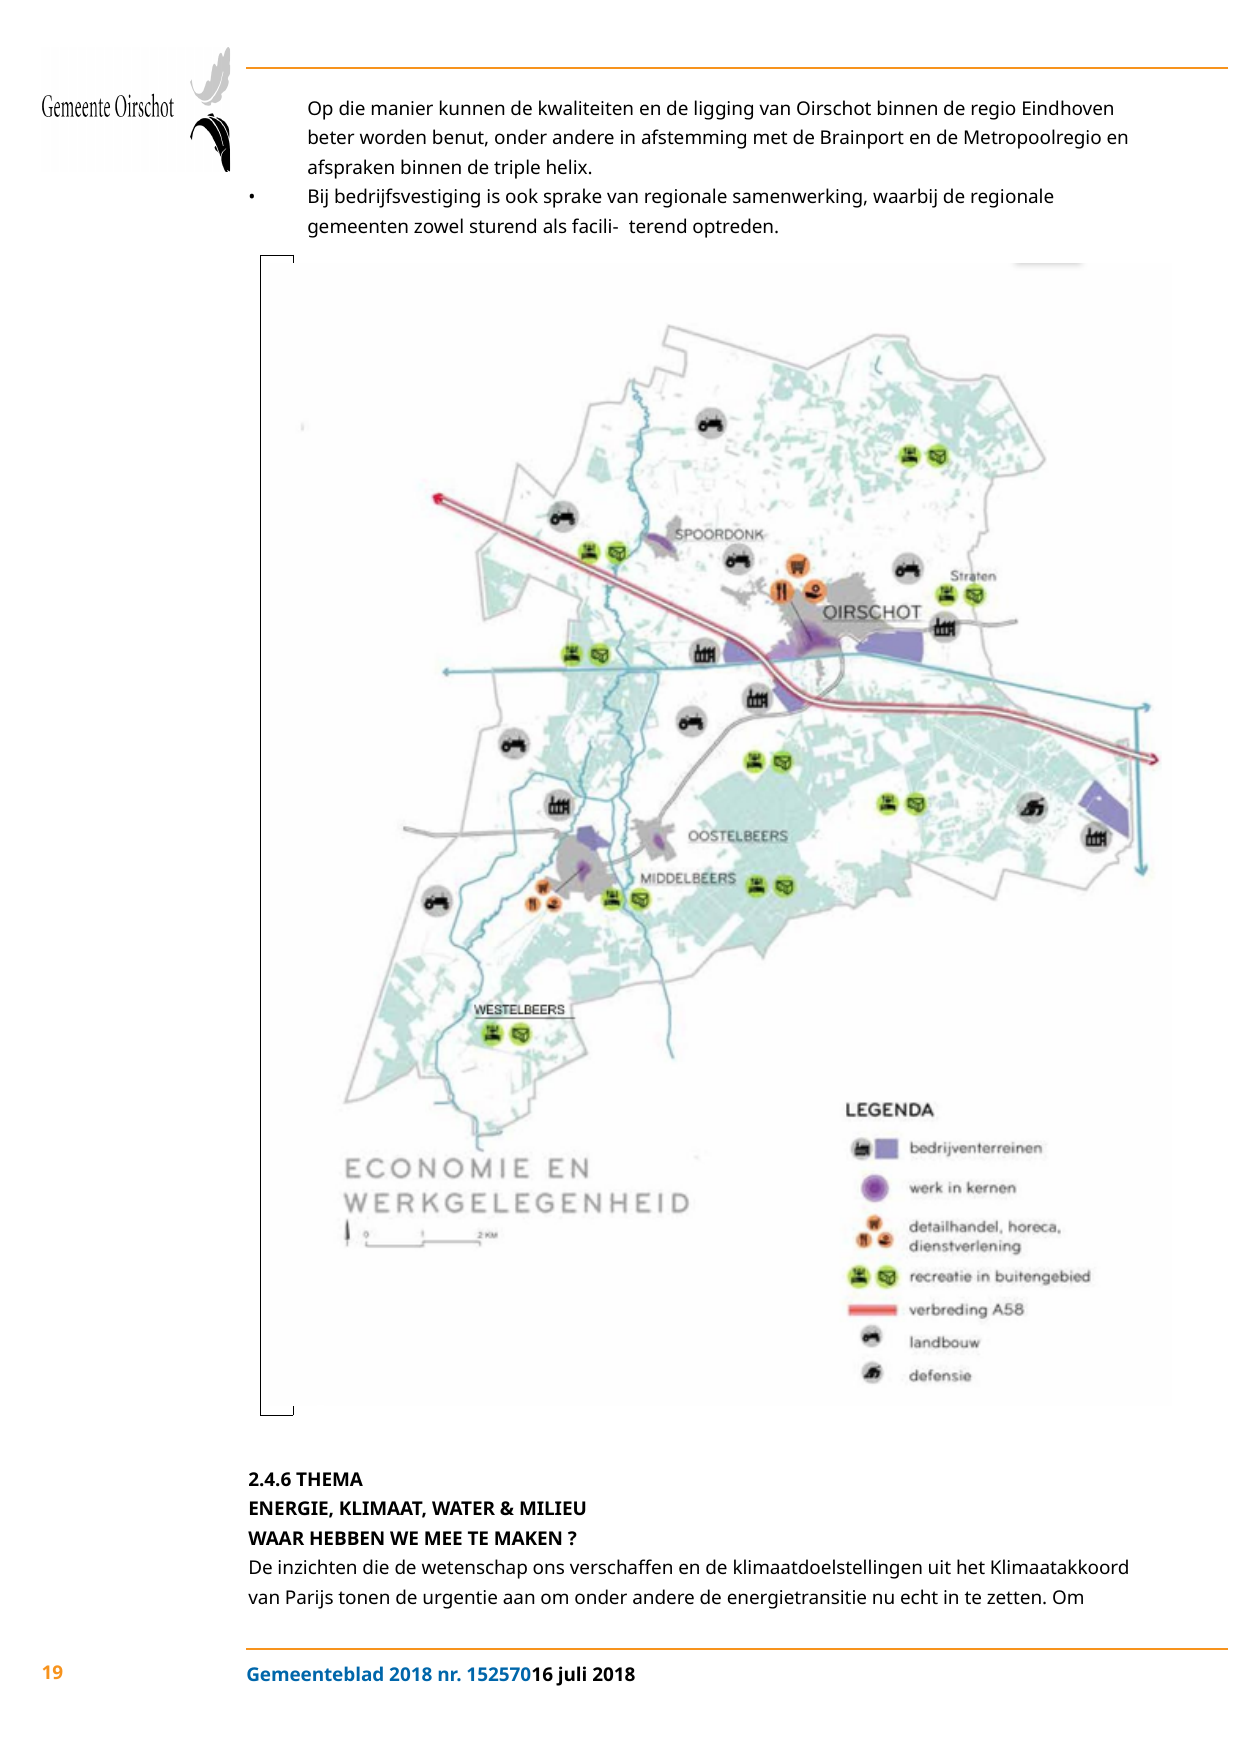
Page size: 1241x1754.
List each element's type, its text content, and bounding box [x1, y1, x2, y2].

text 2.4.6 THEMA [248, 1466, 1152, 1491]
text WAAR HEBBEN WE MEE TE MAKEN ? [248, 1525, 1152, 1551]
picture [41, 47, 231, 172]
text ENERGIE, KLIMAAT, WATER & MILIEU [248, 1495, 1152, 1521]
picture [268, 263, 1173, 1406]
list Op die manier kunnen de kwaliteiten en de lig­ging van Oirschot binnen de regio Eind­hoven beter worden benut, onder andere in afstemming met de Brainport en de Metropoolregio en afspraken binnen de triple helix. [248, 95, 1152, 180]
text De inzichten die de wetenschap ons ver­schaffen en de klimaatdoelstellingen uit het Klimaatakkoord van Parijs tonen de urgentie aan om onder andere de energietransitie nu echt in te zetten. Om [248, 1554, 1152, 1610]
list Bij bedrijfsvestiging is ook sprake van regionale samenwerking, waarbij de regi­onale gemeenten zowel sturend als facili- terend optreden. [248, 183, 1152, 239]
